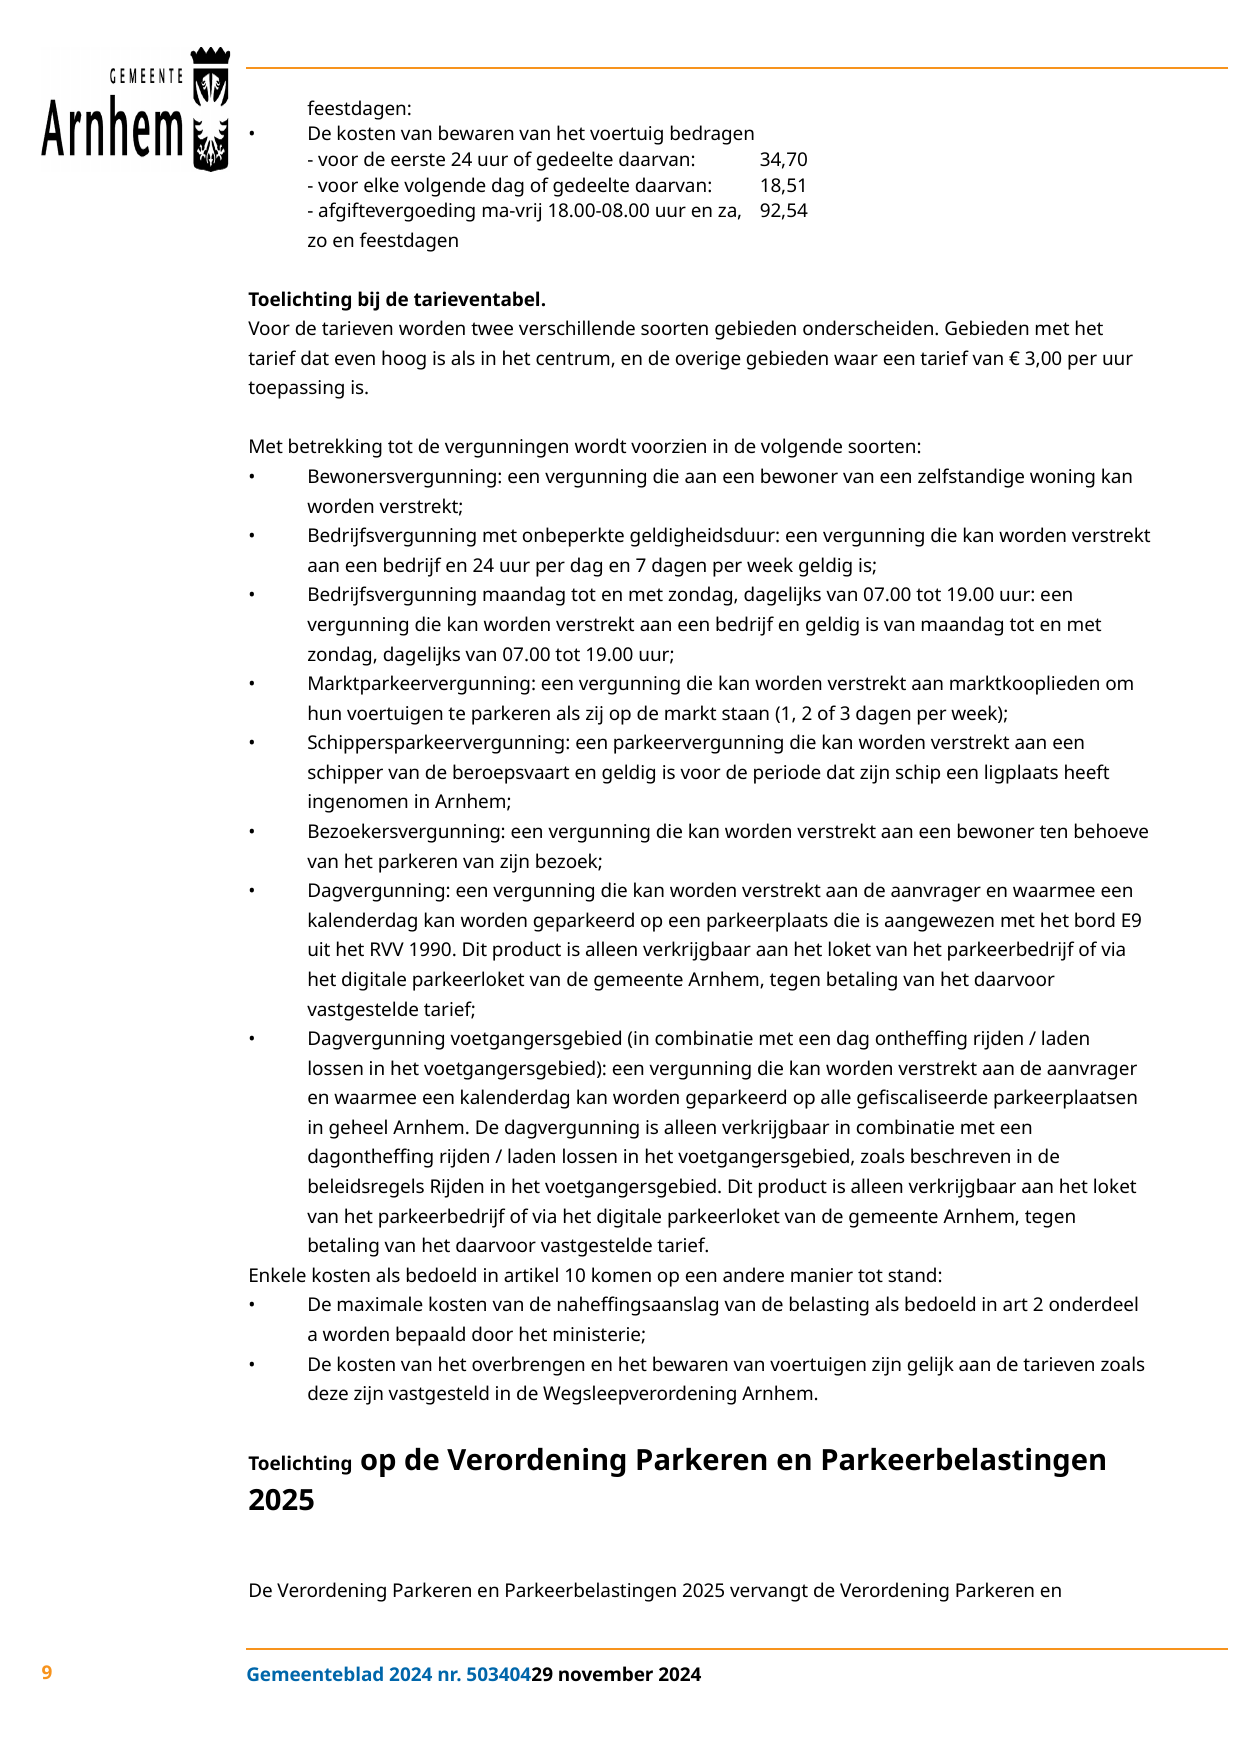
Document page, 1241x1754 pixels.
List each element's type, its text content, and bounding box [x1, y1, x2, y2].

table_cell [760, 121, 1021, 146]
table_cell De kosten van bewaren van het voertuig bedragen [248, 121, 759, 146]
text Voor de tarieven worden twee verschillende soorten gebieden onderscheiden. Gebieden met het tarief dat even hoog is als in het centrum, en de overige gebieden waar een tarief van € 3,00 per uur toepassing is. [248, 315, 1152, 400]
list Bewonersvergunning: een vergunning die aan een bewoner van een zelfstandige woning kan worden verstrekt; [248, 463, 1152, 519]
table_cell feestdagen: [248, 95, 759, 121]
table_cell 18,51 [760, 172, 1021, 198]
text Met betrekking tot de vergunningen wordt voorzien in de volgende soorten: [248, 434, 1152, 459]
list Dagvergunning: een vergunning die kan worden verstrekt aan de aanvrager en waarmee een kalenderdag kan worden geparkeerd op een parkeerplaats die is aangewezen met het bord E9 uit het RVV 1990. Dit product is alleen verkrijgbaar aan het loket van het parkeerbedrijf of via het digitale parkeerloket van de gemeente Arnhem, tegen betaling van het daarvoor vastgestelde tarief; [248, 877, 1152, 1022]
list Bezoekersvergunning: een vergunning die kan worden verstrekt aan een bewoner ten behoeve van het parkeren van zijn bezoek; [248, 818, 1152, 874]
list De kosten van het overbrengen en het bewaren van voertuigen zijn gelijk aan de tarieven zoals deze zijn vastgesteld in de Wegsleepverordening Arnhem. [248, 1351, 1152, 1406]
picture [41, 47, 231, 172]
text Enkele kosten als bedoeld in artikel 10 komen op een andere manier tot stand: [248, 1262, 1152, 1288]
table_cell - afgiftevergoeding ma-vrij 18.00-08.00 uur en za, zo en feestdagen [248, 198, 759, 253]
list Dagvergunning voetgangersgebied (in combinatie met een dag ontheffing rijden / laden lossen in het voetgangersgebied): een vergunning die kan worden verstrekt aan de aanvrager en waarmee een kalenderdag kan worden geparkeerd op alle gefiscaliseerde parkeerplaatsen in geheel Arnhem. De dagvergunning is alleen verkrijgbaar in combinatie met een dagontheffing rijden / laden lossen in het voetgangersgebied, zoals beschreven in de beleidsregels Rijden in het voetgangersgebied. Dit product is alleen verkrijgbaar aan het loket van het parkeerbedrijf of via het digitale parkeerloket van de gemeente Arnhem, tegen betaling van het daarvoor vastgestelde tarief. [248, 1025, 1152, 1258]
table_cell [760, 95, 1021, 121]
list Schippersparkeervergunning: een parkeervergunning die kan worden verstrekt aan een schipper van de beroepsvaart en geldig is voor de periode dat zijn schip een ligplaats heeft ingenomen in Arnhem; [248, 729, 1152, 814]
table_cell - voor elke volgende dag of gedeelte daarvan: [248, 172, 759, 198]
text De Verordening Parkeren en Parkeerbelastingen 2025 vervangt de Verordening Parkeren en [248, 1578, 1152, 1603]
list Marktparkeervergunning: een vergunning die kan worden verstrekt aan marktkooplieden om hun voertuigen te parkeren als zij op de markt staan (1, 2 of 3 dagen per week); [248, 670, 1152, 726]
text Toelichting bij de tarieventabel. [248, 286, 1152, 312]
table_cell 34,70 [760, 146, 1021, 172]
table_cell 92,54 [760, 198, 1021, 253]
list De maximale kosten van de naheffingsaanslag van de belasting als bedoeld in art 2 onderdeel a worden bepaald door het ministerie; [248, 1292, 1152, 1347]
list Bedrijfsvergunning met onbeperkte geldigheidsduur: een vergunning die kan worden verstrekt aan een bedrijf en 24 uur per dag en 7 dagen per week geldig is; [248, 522, 1152, 578]
text Toelichting op de Verordening Parkeren en Parkeerbelastingen 2025 [248, 1439, 1152, 1519]
table_cell - voor de eerste 24 uur of gedeelte daarvan: [248, 146, 759, 172]
list Bedrijfsvergunning maandag tot en met zondag, dagelijks van 07.00 tot 19.00 uur: een vergunning die kan worden verstrekt aan een bedrijf en geldig is van maandag tot en met zondag, dagelijks van 07.00 tot 19.00 uur; [248, 582, 1152, 667]
